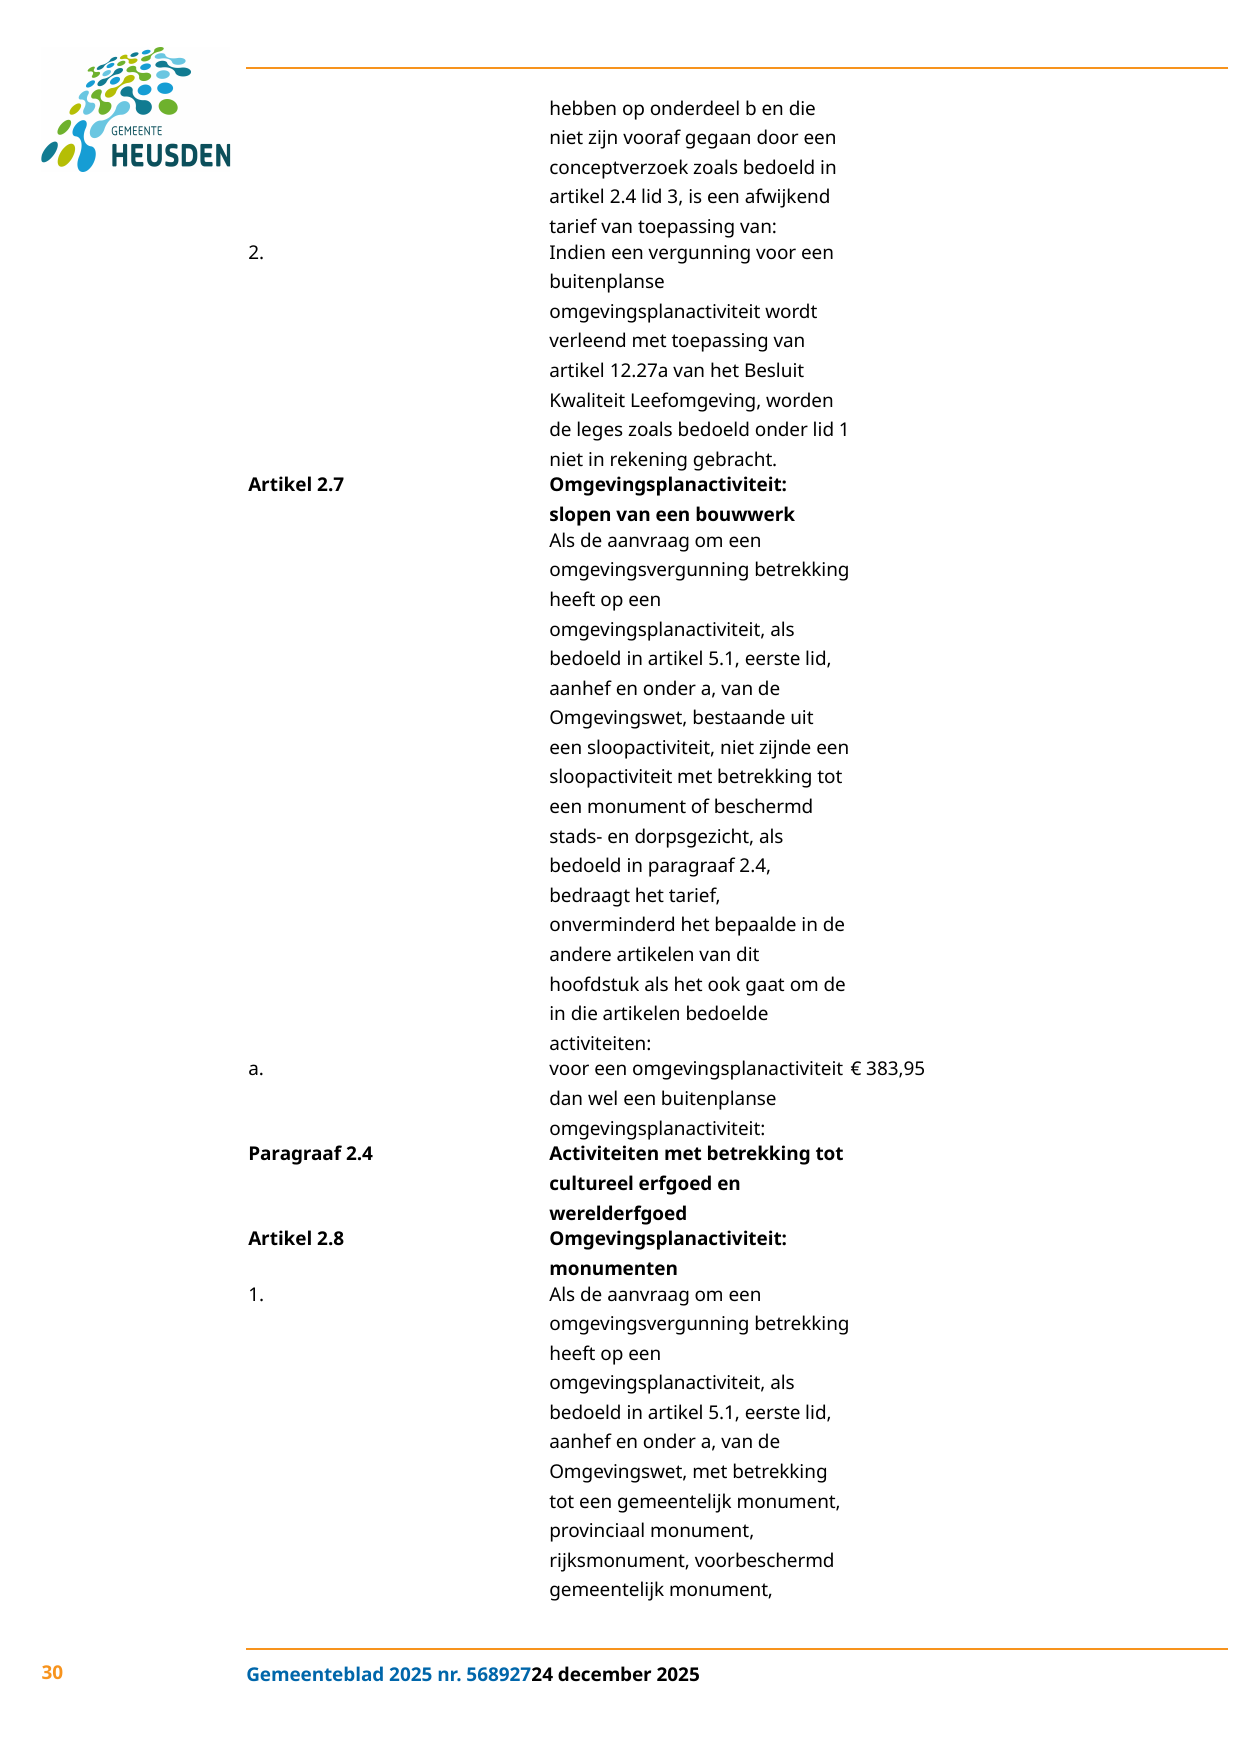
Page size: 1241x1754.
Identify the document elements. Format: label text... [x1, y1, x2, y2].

table_cell Omgevingsplanactiviteit: slopen van een bouwwerk [549, 472, 850, 527]
table_cell Als de aanvraag om een omgevingsvergunning betrekking heeft op een omgevingsplanactiviteit, als bedoeld in artikel 5.1, eerste lid, aanhef en onder a, van de Omgevingswet, bestaande uit een sloopactiviteit, niet zijnde een sloopactiviteit met betrekking tot een monument of beschermd stads- en dorpsgezicht, als bedoeld in paragraaf 2.4, bedraagt het tarief, onverminderd het bepaalde in de andere artikelen van dit hoofdstuk als het ook gaat om de in die artikelen bedoelde activiteiten: [549, 527, 850, 1056]
table_cell Artikel 2.7 [248, 472, 549, 527]
table_cell Indien een vergunning voor een buitenplanse omgevingsplanactiviteit wordt verleend met toepassing van artikel 12.27a van het Besluit Kwaliteit Leefomgeving, worden de leges zoals bedoeld onder lid 1 niet in rekening gebracht. [549, 239, 850, 472]
table_cell [850, 1141, 1152, 1225]
table_cell hebben op onderdeel b en die niet zijn vooraf gegaan door een conceptverzoek zoals bedoeld in artikel 2.4 lid 3, is een afwijkend tarief van toepassing van: [549, 95, 850, 239]
table_cell € 383,95 [850, 1056, 1152, 1141]
table_cell 1. [248, 1281, 549, 1602]
table_cell [248, 95, 549, 239]
table_cell [850, 239, 1152, 472]
table_cell Activiteiten met betrekking tot cultureel erfgoed en werelderfgoed [549, 1141, 850, 1225]
table_cell [850, 527, 1152, 1056]
table_cell Artikel 2.8 [248, 1225, 549, 1281]
table_cell voor een omgevingsplanactiviteit dan wel een buitenplanse omgevingsplanactiviteit: [549, 1056, 850, 1141]
table_cell [850, 95, 1152, 239]
table_cell Als de aanvraag om een omgevingsvergunning betrekking heeft op een omgevingsplanactiviteit, als bedoeld in artikel 5.1, eerste lid, aanhef en onder a, van de Omgevingswet, met betrekking tot een gemeentelijk monument, provinciaal monument, rijksmonument, voorbeschermd gemeentelijk monument, [549, 1281, 850, 1602]
table_cell [850, 1225, 1152, 1281]
table_cell a. [248, 1056, 549, 1141]
table_cell [850, 1281, 1152, 1602]
picture [41, 47, 231, 172]
table_cell 2. [248, 239, 549, 472]
table_cell [850, 472, 1152, 527]
table_cell Omgevingsplanactiviteit: monumenten [549, 1225, 850, 1281]
table_cell [248, 527, 549, 1056]
table_cell Paragraaf 2.4 [248, 1141, 549, 1225]
